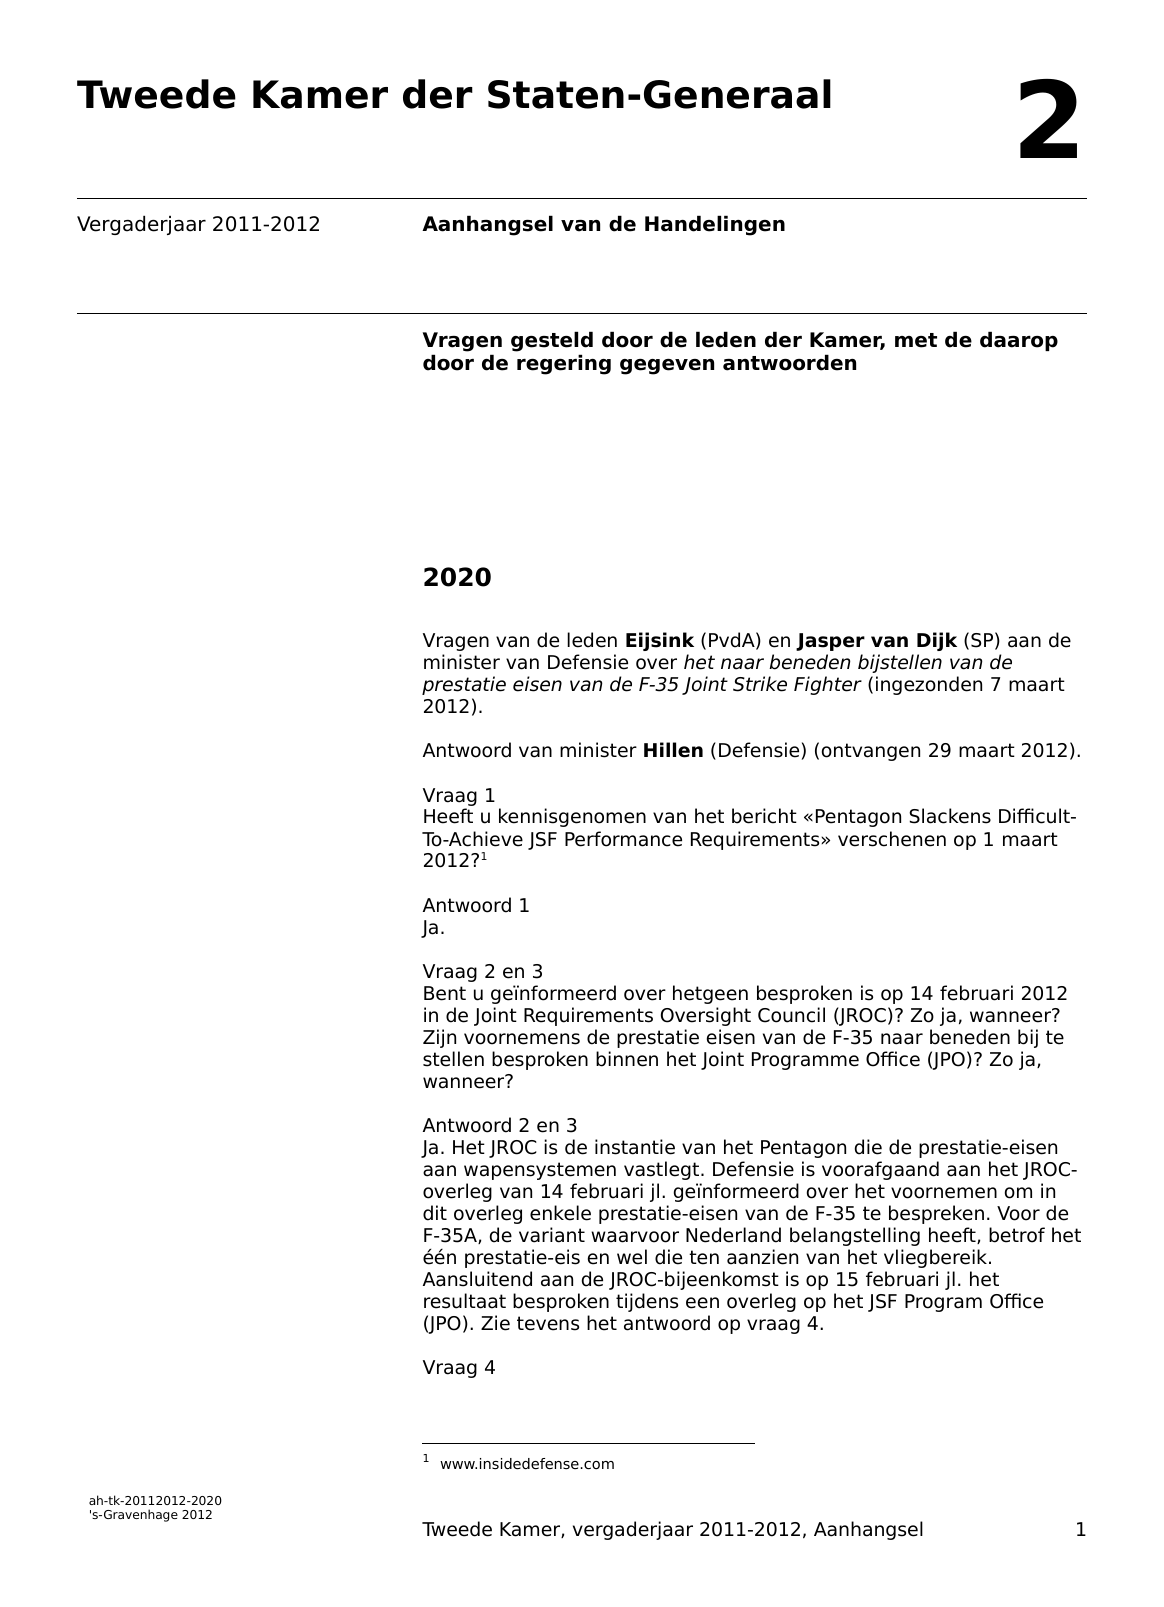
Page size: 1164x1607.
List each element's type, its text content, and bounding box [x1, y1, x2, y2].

text Antwoord 2 en 3 [422, 1115, 1087, 1137]
table_header Tweede Kamer der Staten-Generaal [77, 59, 886, 198]
text 2020 [422, 563, 1087, 592]
text Vraag 1 [422, 784, 1087, 806]
table_cell Aanhangsel van de Handelingen [422, 199, 1087, 313]
table_cell Vergaderjaar 2011-2012 [77, 199, 422, 313]
text Ja. [422, 917, 1087, 938]
text ah-tk-20112012-2020 [88, 1494, 323, 1508]
text www.insidedefense.com [422, 1452, 1087, 1474]
table_cell Vragen gesteld door de leden der Kamer, met de daarop door de regering gegeven antwoorden [422, 314, 1087, 375]
table_header 2 [886, 59, 1087, 198]
text Ja. Het JROC is de instantie van het Pentagon die de prestatie-eisen aan wapensystemen vastlegt. Defensie is voorafgaand aan het JROC-overleg van 14 februari jl. geïnformeerd over het voornemen om in dit overleg enkele prestatie-eisen van de F-35 te bespreken. Voor de F-35A, de variant waarvoor Nederland belangstelling heeft, betrof het één prestatie-eis en wel die ten aanzien van het vliegbereik. Aansluitend aan de JROC-bijeenkomst is op 15 februari jl. het resultaat besproken tijdens een overleg op het JSF Program Office (JPO). Zie tevens het antwoord op vraag 4. [422, 1137, 1087, 1334]
text Bent u geïnformeerd over hetgeen besproken is op 14 februari 2012 in de Joint Requirements Oversight Council (JROC)? Zo ja, wanneer? [422, 983, 1087, 1027]
text Antwoord van minister Hillen (Defensie) (ontvangen 29 maart 2012). [422, 740, 1087, 762]
table_cell [77, 314, 422, 375]
text Heeft u kennisgenomen van het bericht «Pentagon Slackens Difficult-To-Achieve JSF Performance Requirements» verschenen op 1 maart 2012? [422, 806, 1087, 872]
text Antwoord 1 [422, 894, 1087, 917]
text Vraag 2 en 3 [422, 961, 1087, 983]
text Zijn voornemens de prestatie eisen van de F-35 naar beneden bij te stellen besproken binnen het Joint Programme Office (JPO)? Zo ja, wanneer? [422, 1027, 1087, 1093]
text Vragen van de leden Eijsink (PvdA) en Jasper van Dijk (SP) aan de minister van Defensie over het naar beneden bijstellen van de prestatie eisen van de F-35 Joint Strike Fighter (ingezonden 7 maart 2012). [422, 630, 1087, 718]
text Vraag 4 [422, 1357, 1087, 1379]
text 's-Gravenhage 2012 [88, 1508, 323, 1522]
